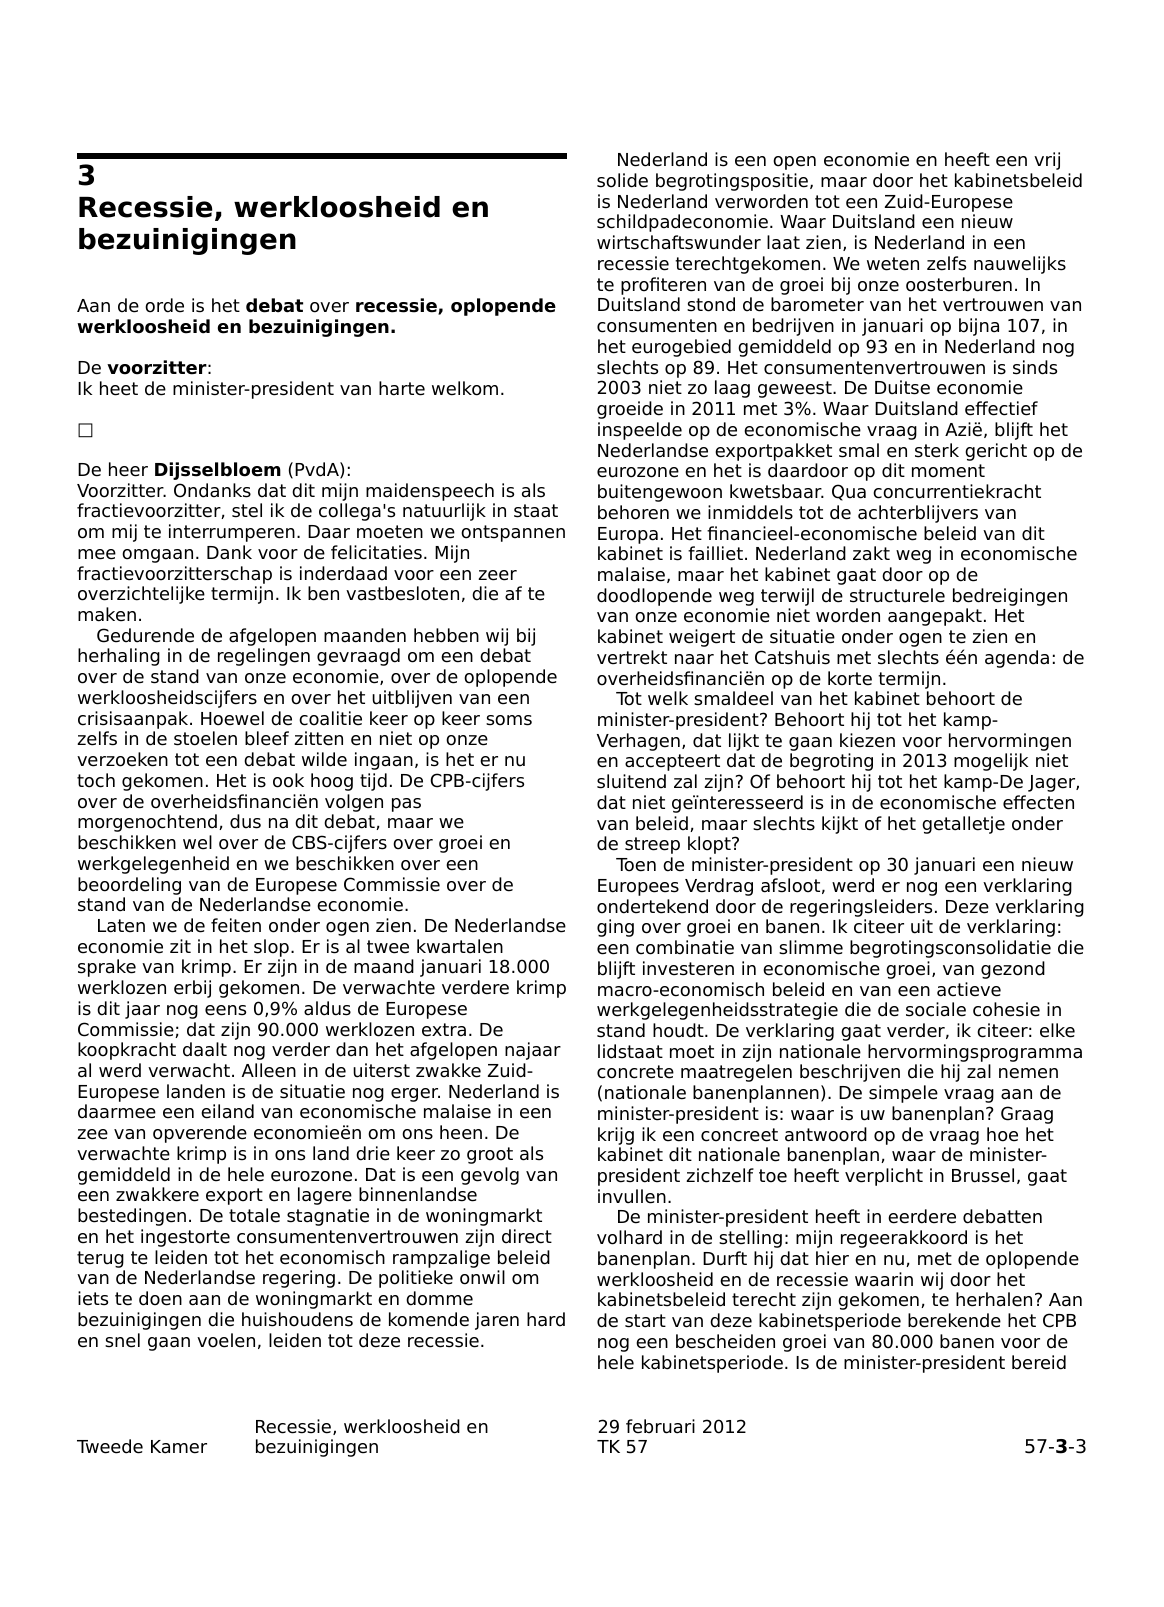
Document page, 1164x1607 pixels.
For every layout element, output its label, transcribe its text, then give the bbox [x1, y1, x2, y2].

text Aan de orde is het debat over recessie, oplopende werkloosheid en bezuinigingen. [77, 296, 567, 338]
text □ [77, 419, 567, 440]
title 3 Recessie, werkloosheid en bezuinigingen [77, 159, 567, 256]
text De voorzitter: [77, 358, 567, 378]
text De heer Dijsselbloem (PvdA): [77, 460, 567, 481]
text Gedurende de afgelopen maanden hebben wij bij herhaling in de regelingen gevraagd om een debat over de stand van onze economie, over de oplopende werkloosheidscijfers en over het uitblijven van een crisisaanpak. Hoewel de coalitie keer op keer soms zelfs in de stoelen bleef zitten en niet op onze verzoeken tot een debat wilde ingaan, is het er nu toch gekomen. Het is ook hoog tijd. De CPB-cijfers over de overheidsfinanciën volgen pas morgenochtend, dus na dit debat, maar we beschikken wel over de CBS-cijfers over groei en werkgelegenheid en we beschikken over een beoordeling van de Europese Commissie over de stand van de Nederlandse economie. [77, 626, 567, 916]
text Tot welk smaldeel van het kabinet behoort de minister-president? Behoort hij tot het kamp-Verhagen, dat lijkt te gaan kiezen voor hervormingen en accepteert dat de begroting in 2013 mogelijk niet sluitend zal zijn? Of behoort hij tot het kamp-De Jager, dat niet geïnteresseerd is in de economische effecten van beleid, maar slechts kijkt of het getalletje onder de streep klopt? [596, 689, 1087, 855]
text Laten we de feiten onder ogen zien. De Nederlandse economie zit in het slop. Er is al twee kwartalen sprake van krimp. Er zijn in de maand januari 18.000 werklozen erbij gekomen. De verwachte verdere krimp is dit jaar nog eens 0,9% aldus de Europese Commissie; dat zijn 90.000 werklozen extra. De koopkracht daalt nog verder dan het afgelopen najaar al werd verwacht. Alleen in de uiterst zwakke Zuid-Europese landen is de situatie nog erger. Nederland is daarmee een eiland van economische malaise in een zee van opverende economieën om ons heen. De verwachte krimp is in ons land drie keer zo groot als gemiddeld in de hele eurozone. Dat is een gevolg van een zwakkere export en lagere binnenlandse bestedingen. De totale stagnatie in de woningmarkt en het ingestorte consumentenvertrouwen zijn direct terug te leiden tot het economisch rampzalige beleid van de Nederlandse regering. De politieke onwil om iets te doen aan de woningmarkt en domme bezuinigingen die huishoudens de komende jaren hard en snel gaan voelen, leiden tot deze recessie. [77, 916, 567, 1351]
text De minister-president heeft in eerdere debatten volhard in de stelling: mijn regeerakkoord is het banenplan. Durft hij dat hier en nu, met de oplopende werkloosheid en de recessie waarin wij door het kabinetsbeleid terecht zijn gekomen, te herhalen? Aan de start van deze kabinetsperiode berekende het CPB nog een bescheiden groei van 80.000 banen voor de hele kabinetsperiode. Is de minister-president bereid [596, 1207, 1087, 1373]
text Nederland is een open economie en heeft een vrij solide begrotingspositie, maar door het kabinetsbeleid is Nederland verworden tot een Zuid-Europese schildpadeconomie. Waar Duitsland een nieuw wirtschaftswunder laat zien, is Nederland in een recessie terechtgekomen. We weten zelfs nauwelijks te profiteren van de groei bij onze oosterburen. In Duitsland stond de barometer van het vertrouwen van consumenten en bedrijven in januari op bijna 107, in het eurogebied gemiddeld op 93 en in Nederland nog slechts op 89. Het consumentenvertrouwen is sinds 2003 niet zo laag geweest. De Duitse economie groeide in 2011 met 3%. Waar Duitsland effectief inspeelde op de economische vraag in Azië, blijft het Nederlandse exportpakket smal en sterk gericht op de eurozone en het is daardoor op dit moment buitengewoon kwetsbaar. Qua concurrentiekracht behoren we inmiddels tot de achterblijvers van Europa. Het financieel-economische beleid van dit kabinet is failliet. Nederland zakt weg in economische malaise, maar het kabinet gaat door op de doodlopende weg terwijl de structurele bedreigingen van onze economie niet worden aangepakt. Het kabinet weigert de situatie onder ogen te zien en vertrekt naar het Catshuis met slechts één agenda: de overheidsfinanciën op de korte termijn. [596, 150, 1087, 689]
text Toen de minister-president op 30 januari een nieuw Europees Verdrag afsloot, werd er nog een verklaring ondertekend door de regeringsleiders. Deze verklaring ging over groei en banen. Ik citeer uit de verklaring: een combinatie van slimme begrotingsconsolidatie die blijft investeren in economische groei, van gezond macro-economisch beleid en van een actieve werkgelegenheidsstrategie die de sociale cohesie in stand houdt. De verklaring gaat verder, ik citeer: elke lidstaat moet in zijn nationale hervormingsprogramma concrete maatregelen beschrijven die hij zal nemen (nationale banenplannen). De simpele vraag aan de minister-president is: waar is uw banenplan? Graag krijg ik een concreet antwoord op de vraag hoe het kabinet dit nationale banenplan, waar de minister-president zichzelf toe heeft verplicht in Brussel, gaat invullen. [596, 855, 1087, 1207]
text Voorzitter. Ondanks dat dit mijn maidenspeech is als fractievoorzitter, stel ik de collega's natuurlijk in staat om mij te interrumperen. Daar moeten we ontspannen mee omgaan. Dank voor de felicitaties. Mijn fractievoorzitterschap is inderdaad voor een zeer overzichtelijke termijn. Ik ben vastbesloten, die af te maken. [77, 481, 567, 626]
text Ik heet de minister-president van harte welkom. [77, 378, 567, 399]
